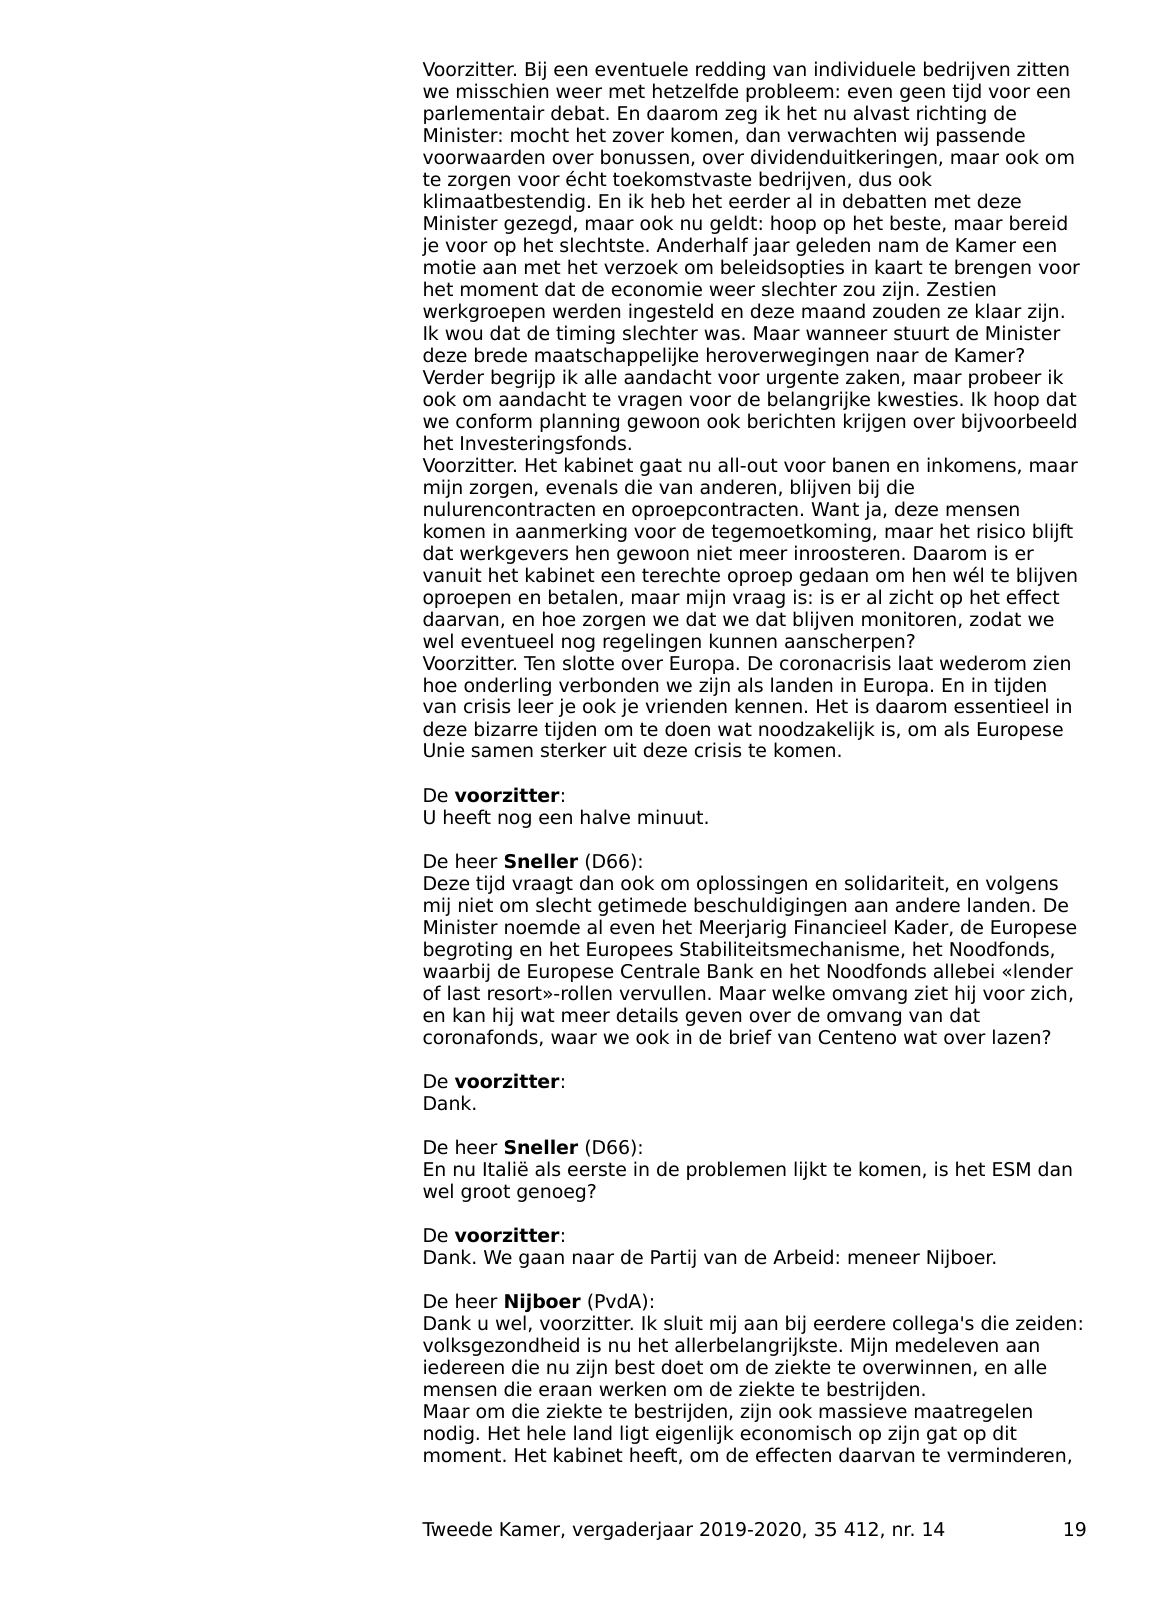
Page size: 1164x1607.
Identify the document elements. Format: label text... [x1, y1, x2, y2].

text De heer Sneller (D66): [422, 851, 1087, 873]
text Dank. [422, 1093, 1087, 1115]
text Dank u wel, voorzitter. Ik sluit mij aan bij eerdere collega's die zeiden: volksgezondheid is nu het allerbelangrijkste. Mijn medeleven aan iedereen die nu zijn best doet om de ziekte te overwinnen, en alle mensen die eraan werken om de ziekte te bestrijden. [422, 1313, 1087, 1401]
text Voorzitter. Het kabinet gaat nu all-out voor banen en inkomens, maar mijn zorgen, evenals die van anderen, blijven bij die nulurencontracten en oproepcontracten. Want ja, deze mensen komen in aanmerking voor de tegemoetkoming, maar het risico blijft dat werkgevers hen gewoon niet meer inroosteren. Daarom is er vanuit het kabinet een terechte oproep gedaan om hen wél te blijven oproepen en betalen, maar mijn vraag is: is er al zicht op het effect daarvan, en hoe zorgen we dat we dat blijven monitoren, zodat we wel eventueel nog regelingen kunnen aanscherpen? [422, 455, 1087, 652]
text Deze tijd vraagt dan ook om oplossingen en solidariteit, en volgens mij niet om slecht getimede beschuldigingen aan andere landen. De Minister noemde al even het Meerjarig Financieel Kader, de Europese begroting en het Europees Stabiliteitsmechanisme, het Noodfonds, waarbij de Europese Centrale Bank en het Noodfonds allebei «lender of last resort»-rollen vervullen. Maar welke omvang ziet hij voor zich, en kan hij wat meer details geven over de omvang van dat coronafonds, waar we ook in de brief van Centeno wat over lazen? [422, 873, 1087, 1048]
text Maar om die ziekte te bestrijden, zijn ook massieve maatregelen nodig. Het hele land ligt eigenlijk economisch op zijn gat op dit moment. Het kabinet heeft, om de effecten daarvan te verminderen, [422, 1401, 1087, 1467]
text En nu Italië als eerste in de problemen lijkt te komen, is het ESM dan wel groot genoeg? [422, 1159, 1087, 1203]
text De voorzitter: [422, 784, 1087, 807]
text U heeft nog een halve minuut. [422, 807, 1087, 828]
text De heer Nijboer (PvdA): [422, 1291, 1087, 1313]
text Dank. We gaan naar de Partij van de Arbeid: meneer Nijboer. [422, 1247, 1087, 1269]
text Voorzitter. Ten slotte over Europa. De coronacrisis laat wederom zien hoe onderling verbonden we zijn als landen in Europa. En in tijden van crisis leer je ook je vrienden kennen. Het is daarom essentieel in deze bizarre tijden om te doen wat noodzakelijk is, om als Europese Unie samen sterker uit deze crisis te komen. [422, 652, 1087, 762]
text De voorzitter: [422, 1071, 1087, 1093]
text Voorzitter. Bij een eventuele redding van individuele bedrijven zitten we misschien weer met hetzelfde probleem: even geen tijd voor een parlementair debat. En daarom zeg ik het nu alvast richting de Minister: mocht het zover komen, dan verwachten wij passende voorwaarden over bonussen, over dividenduitkeringen, maar ook om te zorgen voor écht toekomstvaste bedrijven, dus ook klimaatbestendig. En ik heb het eerder al in debatten met deze Minister gezegd, maar ook nu geldt: hoop op het beste, maar bereid je voor op het slechtste. Anderhalf jaar geleden nam de Kamer een motie aan met het verzoek om beleidsopties in kaart te brengen voor het moment dat de economie weer slechter zou zijn. Zestien werkgroepen werden ingesteld en deze maand zouden ze klaar zijn. Ik wou dat de timing slechter was. Maar wanneer stuurt de Minister deze brede maatschappelijke heroverwegingen naar de Kamer? [422, 59, 1087, 367]
text De voorzitter: [422, 1225, 1087, 1247]
text Verder begrijp ik alle aandacht voor urgente zaken, maar probeer ik ook om aandacht te vragen voor de belangrijke kwesties. Ik hoop dat we conform planning gewoon ook berichten krijgen over bijvoorbeeld het Investeringsfonds. [422, 367, 1087, 455]
text De heer Sneller (D66): [422, 1137, 1087, 1159]
